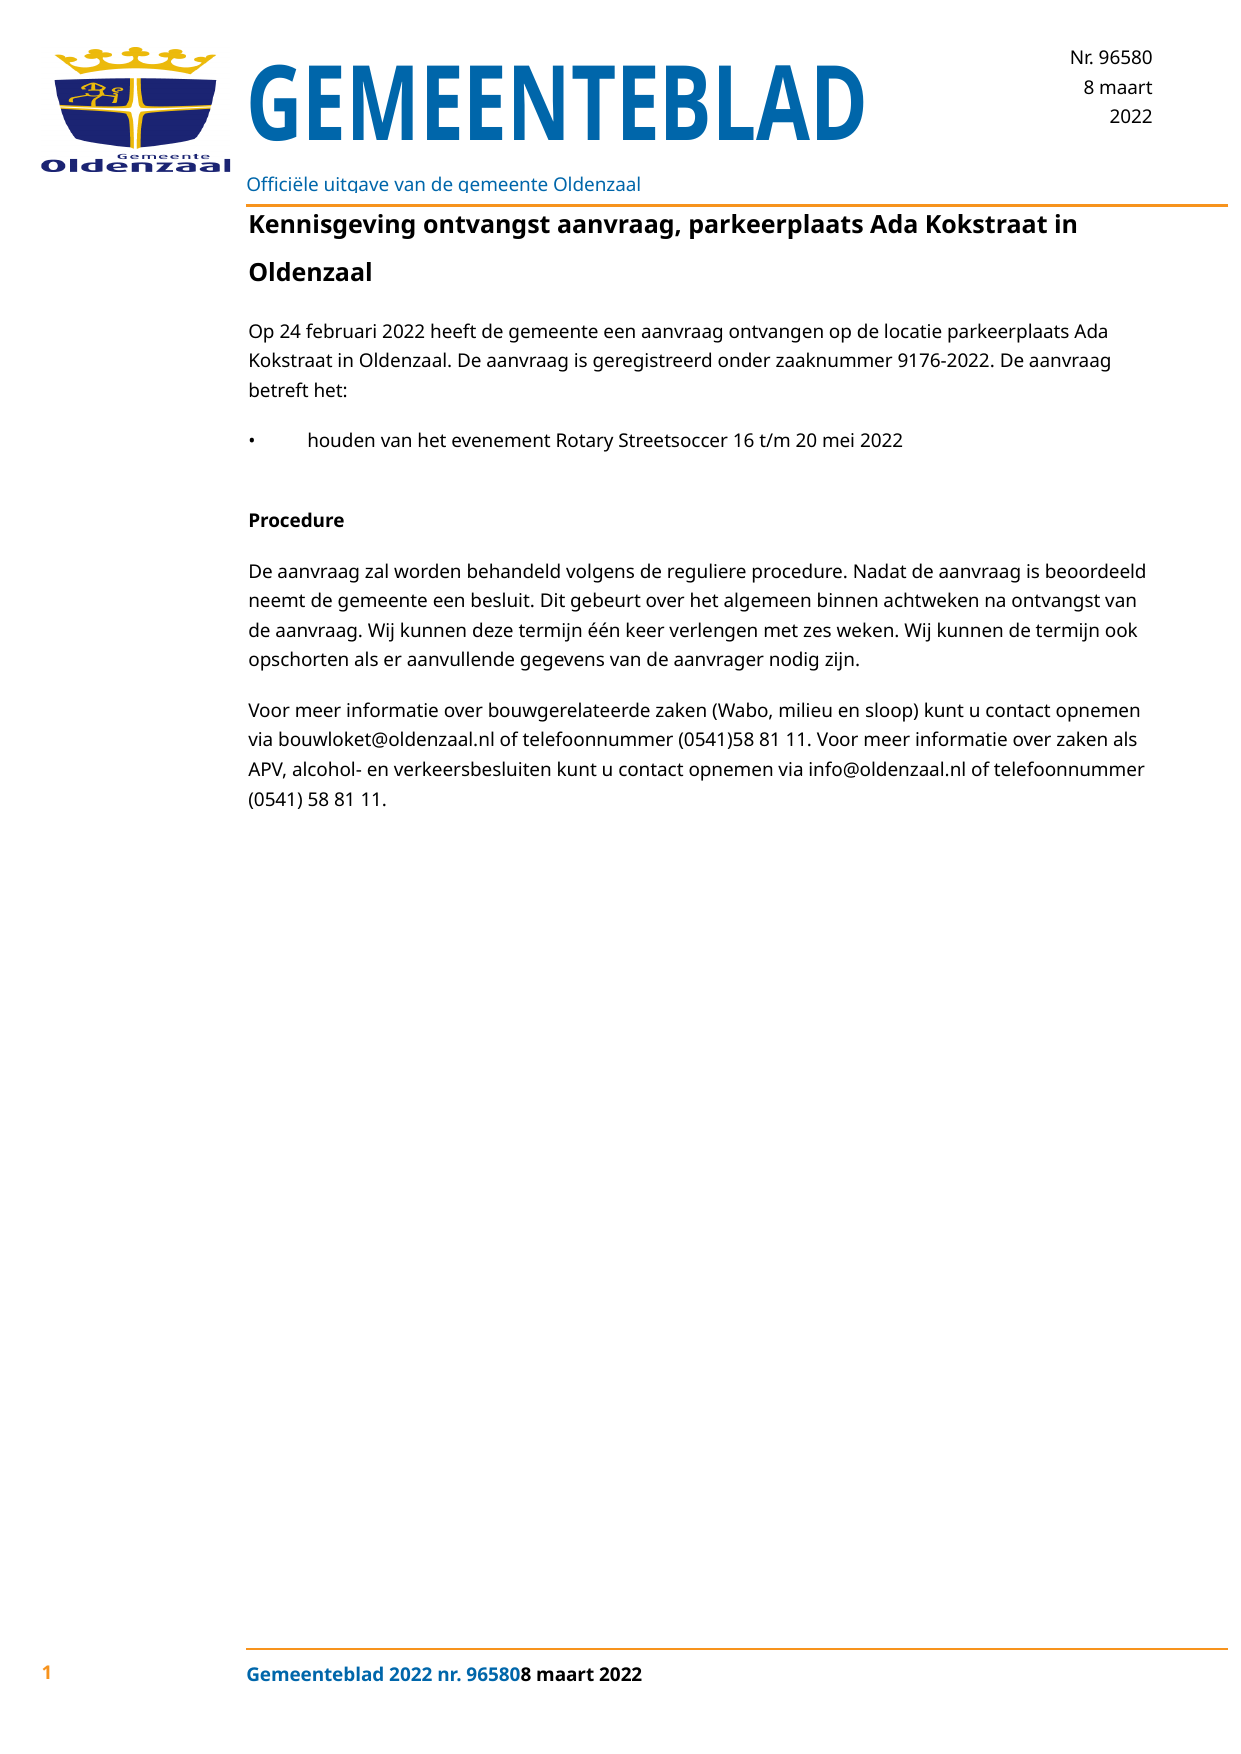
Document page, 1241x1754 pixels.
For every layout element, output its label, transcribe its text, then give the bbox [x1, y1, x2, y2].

text Op 24 februari 2022 heeft de gemeente een aanvraag ontvangen op de locatie parkeerplaats Ada Kokstraat in Oldenzaal. De aanvraag is geregistreerd onder zaaknummer 9176-2022. De aanvraag betreft het: [248, 318, 1152, 403]
text Kennisgeving ontvangst aanvraag, parkeerplaats Ada Kokstraat in Oldenzaal [248, 207, 1152, 288]
picture [41, 47, 231, 172]
text De aanvraag zal worden behandeld volgens de reguliere procedure. Nadat de aanvraag is beoordeeld neemt de gemeente een besluit. Dit gebeurt over het algemeen binnen achtweken na ontvangst van de aanvraag. Wij kunnen deze termijn één keer verlengen met zes weken. Wij kunnen de termijn ook opschorten als er aanvullende gegevens van de aanvrager nodig zijn. [248, 558, 1152, 672]
text Procedure [248, 507, 1152, 533]
text Voor meer informatie over bouwgerelateerde zaken (Wabo, milieu en sloop) kunt u contact opnemen via bouwloket@oldenzaal.nl of telefoonnummer (0541)58 81 11. Voor meer informatie over zaken als APV, alcohol- en verkeersbesluiten kunt u contact opnemen via info@oldenzaal.nl of telefoonnummer (0541) 58 81 11. [248, 697, 1152, 812]
list houden van het evenement Rotary Streetsoccer 16 t/m 20 mei 2022 [248, 427, 1152, 453]
